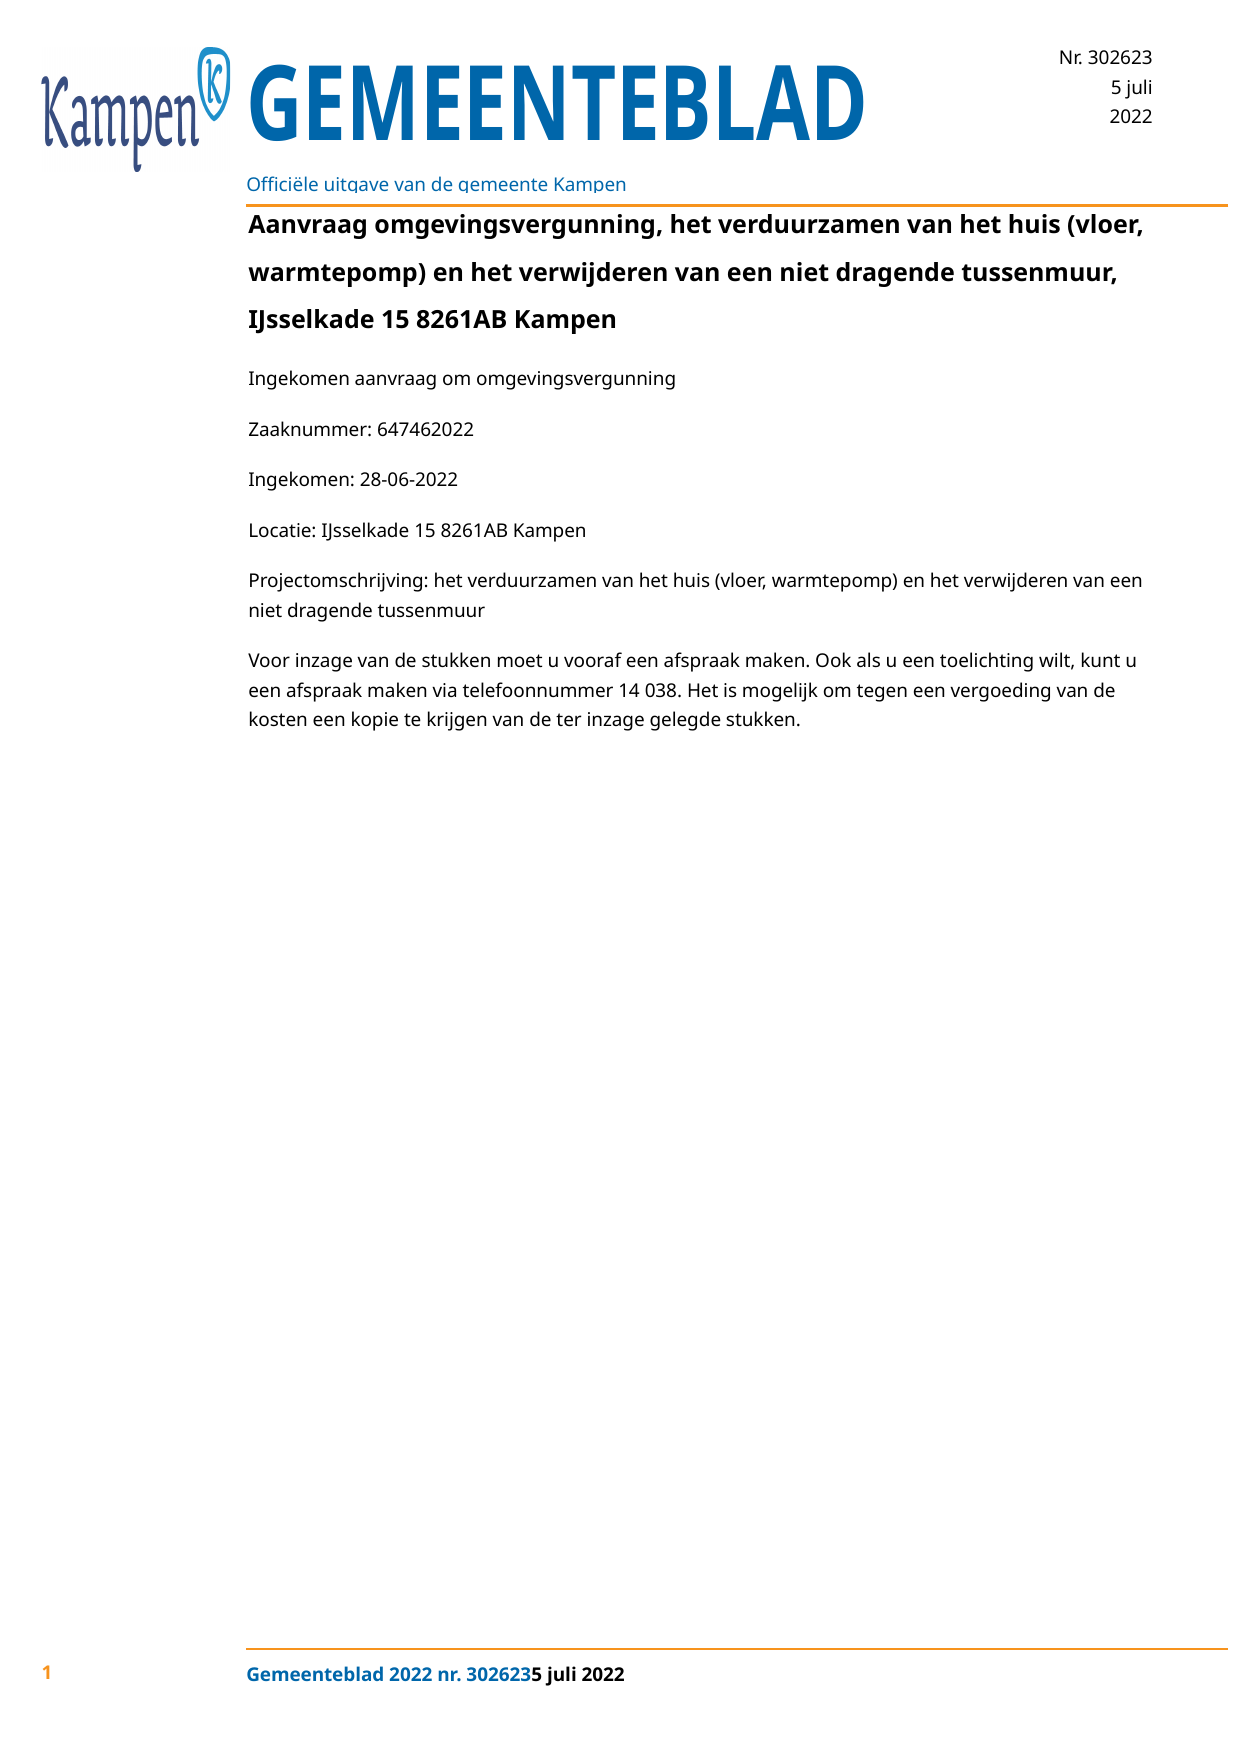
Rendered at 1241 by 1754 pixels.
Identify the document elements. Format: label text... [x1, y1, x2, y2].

text Zaaknummer: 647462022 [248, 416, 1152, 442]
picture [41, 47, 231, 172]
text Voor inzage van de stukken moet u vooraf een afspraak maken. Ook als u een toelichting wilt, kunt u een afspraak maken via telefoonnummer 14 038. Het is mogelijk om tegen een vergoeding van de kosten een kopie te krijgen van de ter inzage gelegde stukken. [248, 647, 1152, 732]
text Projectomschrijving: het verduurzamen van het huis (vloer, warmtepomp) en het verwijderen van een niet dragende tussenmuur [248, 567, 1152, 622]
text Ingekomen: 28-06-2022 [248, 466, 1152, 492]
text Ingekomen aanvraag om omgevingsvergunning [248, 366, 1152, 391]
text Aanvraag omgevingsvergunning, het verduurzamen van het huis (vloer, warmtepomp) en het verwijderen van een niet dragende tussenmuur, IJsselkade 15 8261AB Kampen [248, 207, 1152, 336]
text Locatie: IJsselkade 15 8261AB Kampen [248, 517, 1152, 542]
